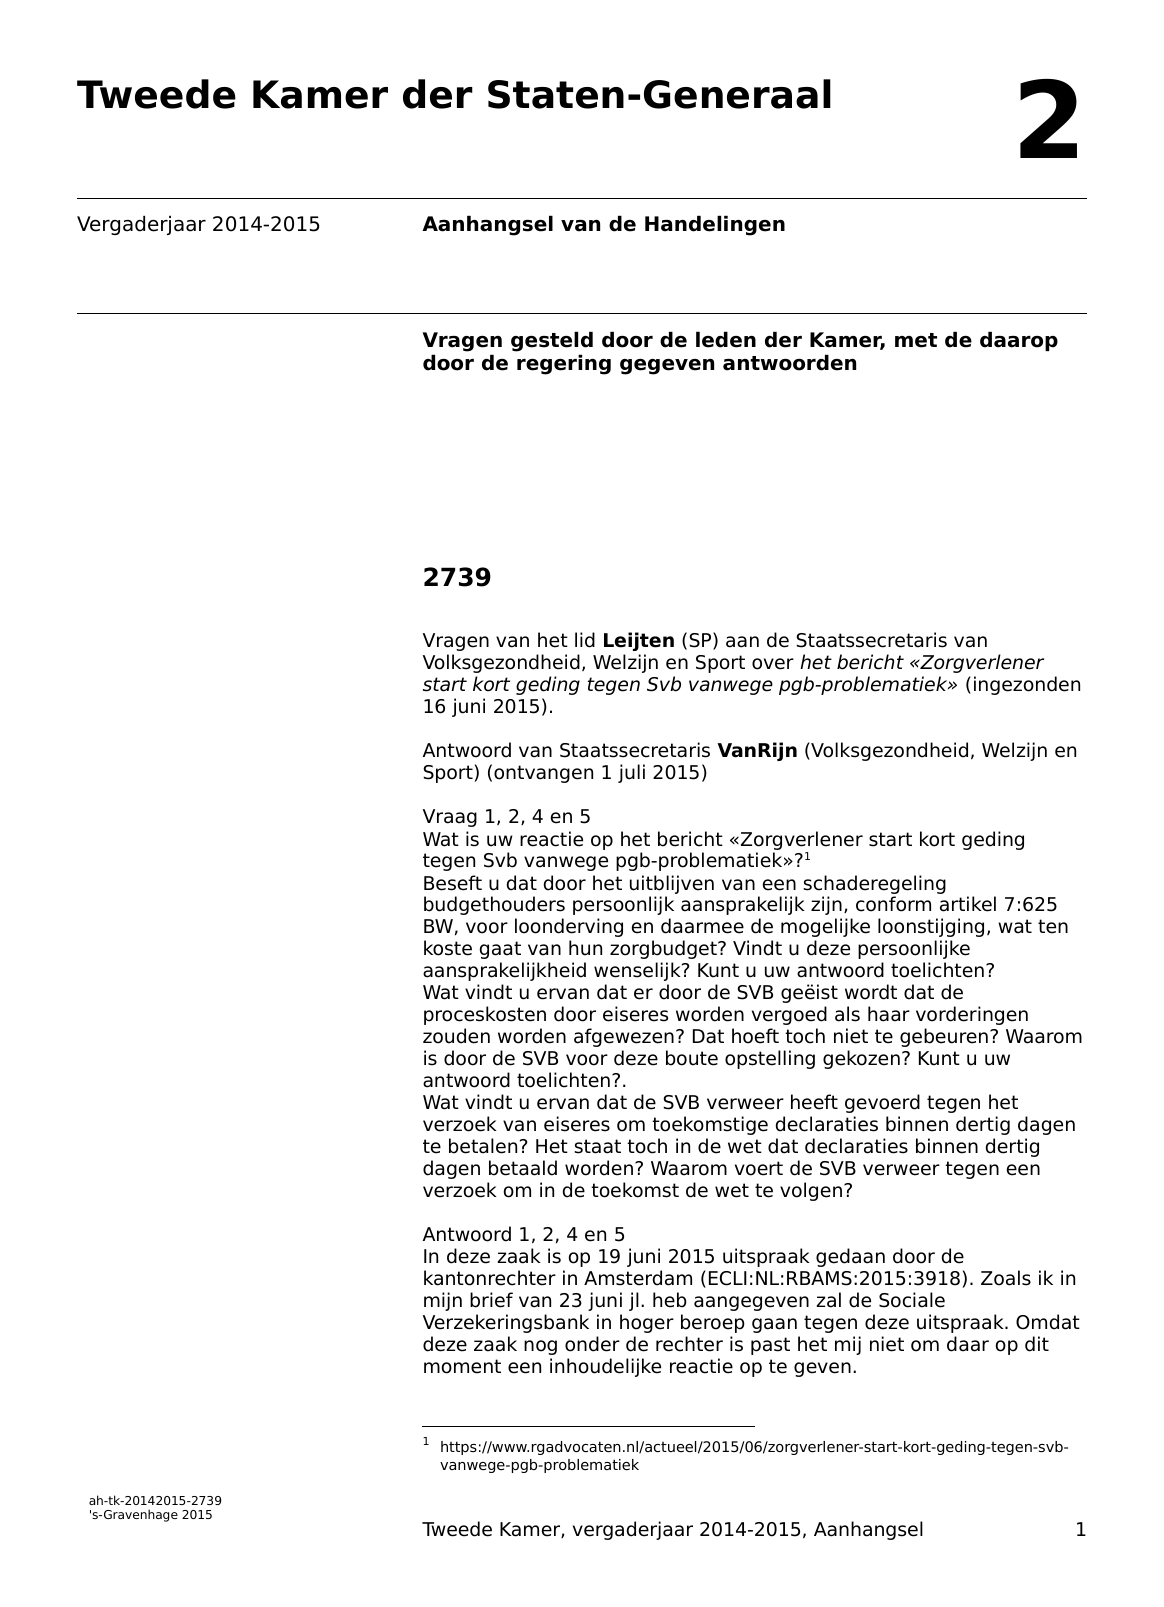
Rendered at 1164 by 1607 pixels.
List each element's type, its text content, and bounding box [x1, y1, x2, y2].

text Wat vindt u ervan dat de SVB verweer heeft gevoerd tegen het verzoek van eiseres om toekomstige declaraties binnen dertig dagen te betalen? Het staat toch in de wet dat declaraties binnen dertig dagen betaald worden? Waarom voert de SVB verweer tegen een verzoek om in de toekomst de wet te volgen? [422, 1092, 1087, 1202]
text https://www.rgadvocaten.nl/actueel/2015/06/zorgverlener-start-kort-geding-tegen-svb-vanwege-pgb-problematiek [422, 1435, 1087, 1474]
table_header Tweede Kamer der Staten-Generaal [77, 59, 886, 198]
text 's-Gravenhage 2015 [88, 1508, 323, 1522]
table_cell Aanhangsel van de Handelingen [422, 199, 1087, 313]
text Vragen van het lid Leijten (SP) aan de Staatssecretaris van Volksgezondheid, Welzijn en Sport over het bericht «Zorgverlener start kort geding tegen Svb vanwege pgb-problematiek» (ingezonden 16 juni 2015). [422, 630, 1087, 718]
text Antwoord van Staatssecretaris VanRijn (Volksgezondheid, Welzijn en Sport) (ontvangen 1 juli 2015) [422, 740, 1087, 784]
text Wat is uw reactie op het bericht «Zorgverlener start kort geding tegen Svb vanwege pgb-problematiek»? [422, 828, 1087, 872]
text Vraag 1, 2, 4 en 5 [422, 806, 1087, 828]
text In deze zaak is op 19 juni 2015 uitspraak gedaan door de kantonrechter in Amsterdam (ECLI:NL:RBAMS:2015:3918). Zoals ik in mijn brief van 23 juni jl. heb aangegeven zal de Sociale Verzekeringsbank in hoger beroep gaan tegen deze uitspraak. Omdat deze zaak nog onder de rechter is past het mij niet om daar op dit moment een inhoudelijke reactie op te geven. [422, 1246, 1087, 1378]
text Antwoord 1, 2, 4 en 5 [422, 1224, 1087, 1246]
text 2739 [422, 563, 1087, 592]
text Wat vindt u ervan dat er door de SVB geëist wordt dat de proceskosten door eiseres worden vergoed als haar vorderingen zouden worden afgewezen? Dat hoeft toch niet te gebeuren? Waarom is door de SVB voor deze boute opstelling gekozen? Kunt u uw antwoord toelichten?. [422, 982, 1087, 1092]
text ah-tk-20142015-2739 [88, 1494, 323, 1508]
table_cell [77, 314, 422, 375]
table_header 2 [886, 59, 1087, 198]
table_cell Vergaderjaar 2014-2015 [77, 199, 422, 313]
table_cell Vragen gesteld door de leden der Kamer, met de daarop door de regering gegeven antwoorden [422, 314, 1087, 375]
text Beseft u dat door het uitblijven van een schaderegeling budgethouders persoonlijk aansprakelijk zijn, conform artikel 7:625 BW, voor loonderving en daarmee de mogelijke loonstijging, wat ten koste gaat van hun zorgbudget? Vindt u deze persoonlijke aansprakelijkheid wenselijk? Kunt u uw antwoord toelichten? [422, 872, 1087, 982]
